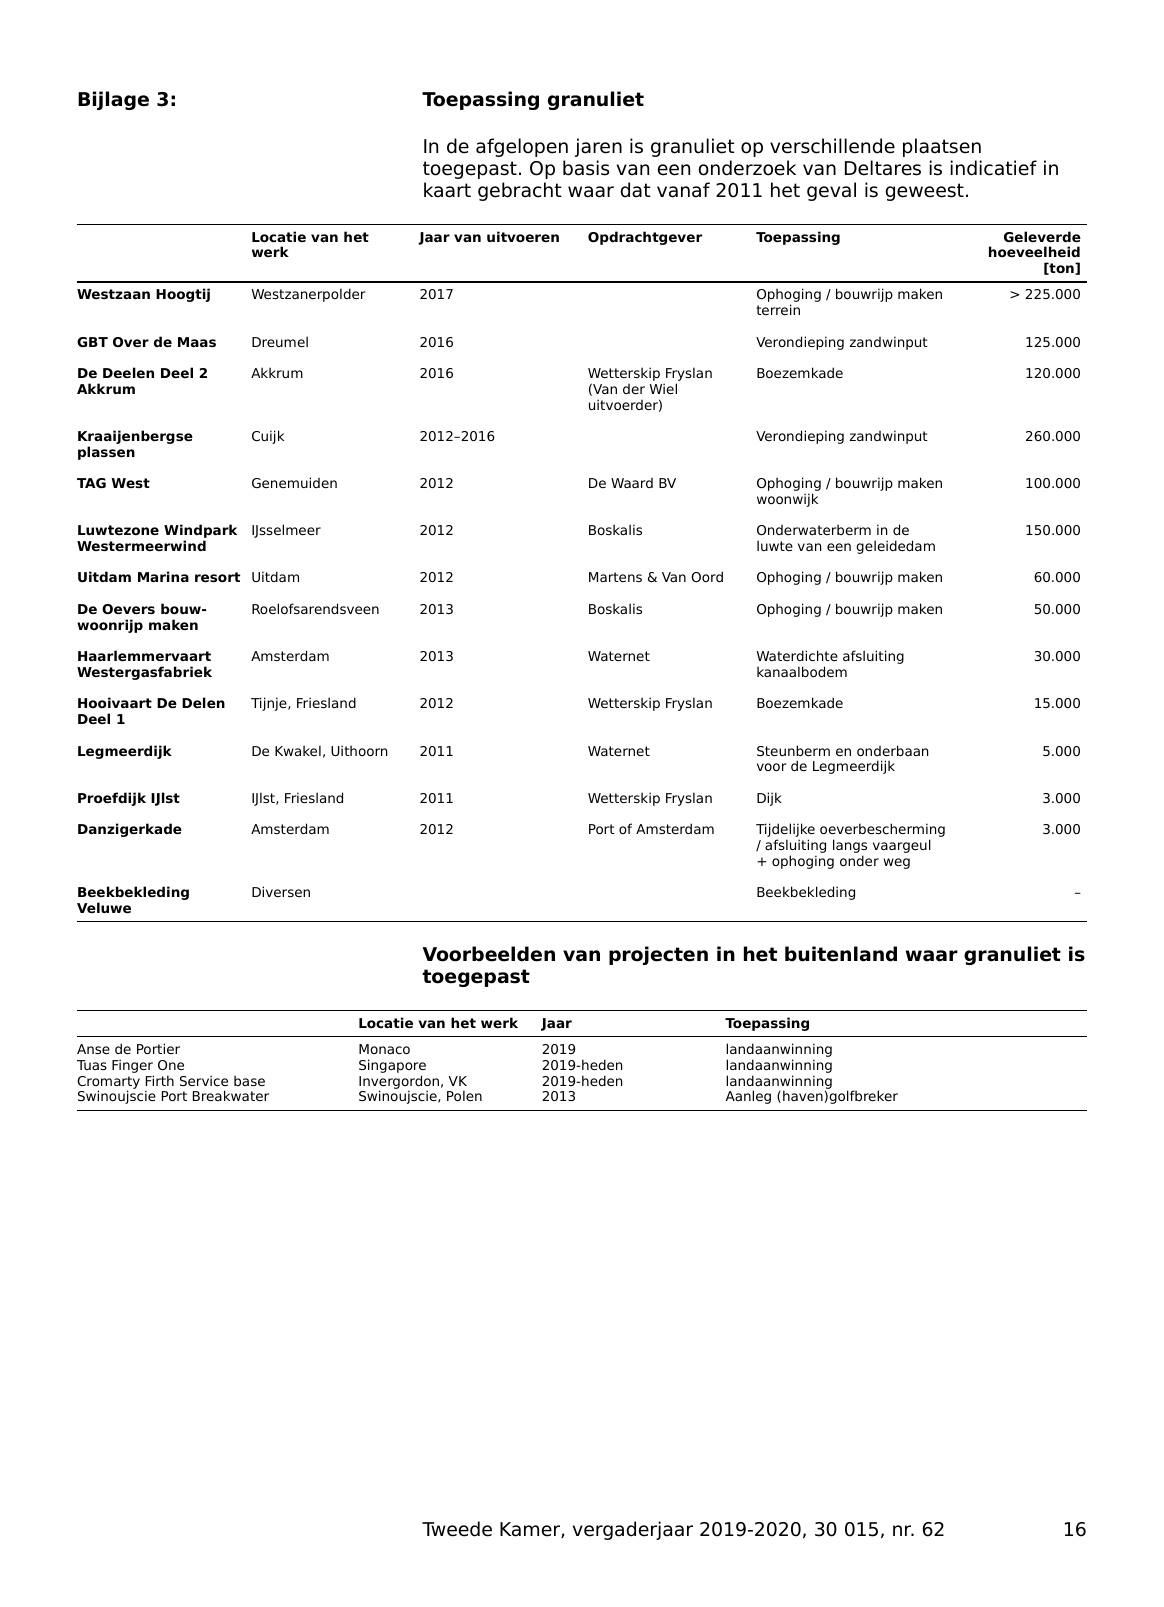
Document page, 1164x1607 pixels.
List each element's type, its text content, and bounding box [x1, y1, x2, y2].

table_cell Boezemkade [750, 696, 952, 728]
table_cell IJsselmeer [245, 523, 413, 554]
table_header [77, 1011, 352, 1036]
table_cell [77, 508, 245, 523]
table_cell [952, 806, 1087, 822]
table_cell – [952, 885, 1087, 921]
table_cell [750, 350, 952, 366]
table_cell [582, 350, 750, 366]
table_cell [582, 680, 750, 696]
table_cell Onderwaterberm in de luwte van een geleidedam [750, 523, 952, 554]
table_cell [245, 775, 413, 791]
table_cell [245, 508, 413, 523]
table_cell Danzigerkade [77, 822, 245, 869]
table_header Locatie van het werk [352, 1011, 536, 1036]
table_cell landaanwinning [719, 1037, 1087, 1058]
table_cell 2013 [413, 649, 582, 680]
table_header Toepassing [750, 225, 952, 281]
table_header [77, 225, 245, 281]
table_cell [750, 586, 952, 602]
table_cell Haarlemmervaart Westergasfabriek [77, 649, 245, 680]
table_cell landaanwinning [719, 1074, 1087, 1089]
table_cell 3.000 [952, 822, 1087, 869]
table_cell [750, 508, 952, 523]
table_cell [245, 460, 413, 476]
table_cell De Deelen Deel 2 Akkrum [77, 366, 245, 413]
table_header Opdrachtgever [582, 225, 750, 281]
table_cell [245, 555, 413, 570]
table_cell [582, 633, 750, 649]
table_cell [582, 283, 750, 319]
table_cell Wetterskip Fryslan [582, 696, 750, 728]
table_cell [77, 633, 245, 649]
table_cell 2011 [413, 743, 582, 775]
table_cell [413, 869, 582, 885]
table_cell [413, 680, 582, 696]
table_cell Boezemkade [750, 366, 952, 413]
table_cell TAG West [77, 476, 245, 507]
table_cell [582, 508, 750, 523]
table_cell [413, 885, 582, 921]
table_cell Tijdelijke oeverbescherming / afsluiting langs vaargeul + ophoging onder weg [750, 822, 952, 869]
table_cell 120.000 [952, 366, 1087, 413]
table_cell [750, 555, 952, 570]
table_cell Monaco [352, 1037, 536, 1058]
table_cell landaanwinning [719, 1058, 1087, 1073]
table_cell Wetterskip Fryslan (Van der Wiel uitvoerder) [582, 366, 750, 413]
table_header Jaar [536, 1011, 719, 1036]
table_cell GBT Over de Maas [77, 334, 245, 350]
table_cell 3.000 [952, 791, 1087, 806]
table_cell De Kwakel, Uithoorn [245, 743, 413, 775]
table_cell Roelofsarendsveen [245, 602, 413, 633]
table_cell [750, 775, 952, 791]
table_cell [77, 869, 245, 885]
table_cell > 225.000 [952, 283, 1087, 319]
table_cell Luwtezone Windpark Westermeerwind [77, 523, 245, 554]
table_cell [245, 413, 413, 429]
table_cell [245, 633, 413, 649]
table_cell [582, 555, 750, 570]
table_cell [750, 319, 952, 334]
table_cell [582, 775, 750, 791]
table_cell Boskalis [582, 523, 750, 554]
table_cell [750, 728, 952, 743]
table_header Locatie van het werk [245, 225, 413, 281]
table_cell Anse de Portier [77, 1037, 352, 1058]
table_cell De Oevers bouw- woonrijp maken [77, 602, 245, 633]
table_cell Beekbekleding [750, 885, 952, 921]
table_cell Waternet [582, 743, 750, 775]
table_cell Kraaijenbergse plassen [77, 429, 245, 460]
table_cell [77, 460, 245, 476]
table_cell 30.000 [952, 649, 1087, 680]
table_cell [750, 633, 952, 649]
table_cell [582, 728, 750, 743]
table_cell [952, 869, 1087, 885]
table_cell [750, 680, 952, 696]
table_cell IJlst, Friesland [245, 791, 413, 806]
table_cell 2011 [413, 791, 582, 806]
table_cell [77, 413, 245, 429]
table_cell [750, 460, 952, 476]
table_cell Verondieping zandwinput [750, 429, 952, 460]
table_cell Tijnje, Friesland [245, 696, 413, 728]
table_cell Boskalis [582, 602, 750, 633]
table_cell 2013 [536, 1089, 719, 1109]
table_cell [77, 350, 245, 366]
table_cell Uitdam [245, 570, 413, 586]
table_cell Steunberm en onderbaan voor de Legmeerdijk [750, 743, 952, 775]
table_cell Port of Amsterdam [582, 822, 750, 869]
table_cell Singapore [352, 1058, 536, 1073]
table_cell [245, 680, 413, 696]
table_cell Legmeerdijk [77, 743, 245, 775]
table_cell Tuas Finger One [77, 1058, 352, 1073]
table_cell [413, 460, 582, 476]
table_cell [77, 586, 245, 602]
table_cell 50.000 [952, 602, 1087, 633]
table_cell Ophoging / bouwrijp maken [750, 570, 952, 586]
subtitle Voorbeelden van projecten in het buitenland waar granuliet is toegepast [422, 944, 1087, 988]
table_cell 2013 [413, 602, 582, 633]
table_cell Verondieping zandwinput [750, 334, 952, 350]
table_cell [582, 460, 750, 476]
table_cell [413, 633, 582, 649]
table_cell [77, 555, 245, 570]
table_cell 15.000 [952, 696, 1087, 728]
table_cell [952, 460, 1087, 476]
table_cell [413, 775, 582, 791]
table_cell [952, 586, 1087, 602]
table_cell [77, 775, 245, 791]
table_cell [582, 586, 750, 602]
table_cell Ophoging / bouwrijp maken [750, 602, 952, 633]
table_cell [77, 728, 245, 743]
table_cell 2012 [413, 476, 582, 507]
table_cell 125.000 [952, 334, 1087, 350]
table_cell [245, 319, 413, 334]
table_cell Akkrum [245, 366, 413, 413]
table_cell Cuijk [245, 429, 413, 460]
table_cell [582, 334, 750, 350]
table_cell Hooivaart De Delen Deel 1 [77, 696, 245, 728]
table_cell Martens & Van Oord [582, 570, 750, 586]
table_cell De Waard BV [582, 476, 750, 507]
subtitle Bijlage 3: Toepassing granuliet [77, 89, 1087, 111]
table_cell Ophoging / bouwrijp maken terrein [750, 283, 952, 319]
table_cell 2012 [413, 523, 582, 554]
table_cell 2017 [413, 283, 582, 319]
table_cell [77, 806, 245, 822]
table_cell Westzaan Hoogtij [77, 283, 245, 319]
table_cell Amsterdam [245, 822, 413, 869]
table_cell Swinoujscie Port Breakwater [77, 1089, 352, 1109]
table_cell [582, 413, 750, 429]
table_cell Cromarty Firth Service base [77, 1074, 352, 1089]
table_cell [245, 350, 413, 366]
table_cell [245, 806, 413, 822]
table_cell 2012 [413, 570, 582, 586]
table_cell 2016 [413, 334, 582, 350]
table_cell Amsterdam [245, 649, 413, 680]
table_cell [413, 806, 582, 822]
table_cell [952, 350, 1087, 366]
table_cell [77, 680, 245, 696]
table_cell [413, 413, 582, 429]
table_cell Dijk [750, 791, 952, 806]
table_cell 2012 [413, 696, 582, 728]
table_cell Diversen [245, 885, 413, 921]
table_cell Wetterskip Fryslan [582, 791, 750, 806]
table_cell Westzanerpolder [245, 283, 413, 319]
table_cell [413, 586, 582, 602]
table_cell [245, 728, 413, 743]
table_cell [750, 869, 952, 885]
table_cell [582, 319, 750, 334]
table_cell [582, 869, 750, 885]
table_cell [582, 806, 750, 822]
table_cell Uitdam Marina resort [77, 570, 245, 586]
table_cell [952, 680, 1087, 696]
table_cell 2012–2016 [413, 429, 582, 460]
table_cell [750, 806, 952, 822]
text In de afgelopen jaren is granuliet op verschillende plaatsen toegepast. Op basis van een onderzoek van Deltares is indicatief in kaart gebracht waar dat vanaf 2011 het geval is geweest. [422, 136, 1087, 202]
table_cell 2016 [413, 366, 582, 413]
table_cell [413, 319, 582, 334]
table_cell [750, 413, 952, 429]
table_cell 150.000 [952, 523, 1087, 554]
table_cell 60.000 [952, 570, 1087, 586]
table_cell [413, 555, 582, 570]
table_cell [952, 508, 1087, 523]
table_cell [245, 869, 413, 885]
table_cell Invergordon, VK [352, 1074, 536, 1089]
table_cell [952, 728, 1087, 743]
table_cell [413, 728, 582, 743]
table_cell Genemuiden [245, 476, 413, 507]
table_cell 2019-heden [536, 1074, 719, 1089]
table_cell [952, 775, 1087, 791]
table_cell [952, 555, 1087, 570]
table_cell [582, 429, 750, 460]
table_cell Dreumel [245, 334, 413, 350]
table_cell [413, 508, 582, 523]
table_cell [952, 319, 1087, 334]
table_cell Beekbekleding Veluwe [77, 885, 245, 921]
table_cell Waternet [582, 649, 750, 680]
table_header Geleverde hoeveelheid [ton] [952, 225, 1087, 281]
table_cell Aanleg (haven)golfbreker [719, 1089, 1087, 1109]
table_cell [245, 586, 413, 602]
table_cell 2019 [536, 1037, 719, 1058]
table_cell Ophoging / bouwrijp maken woonwijk [750, 476, 952, 507]
table_cell [952, 413, 1087, 429]
table_cell [413, 350, 582, 366]
table_cell 2012 [413, 822, 582, 869]
table_cell [582, 885, 750, 921]
table_cell 100.000 [952, 476, 1087, 507]
table_cell Proefdijk IJlst [77, 791, 245, 806]
table_cell 260.000 [952, 429, 1087, 460]
table_cell Swinoujscie, Polen [352, 1089, 536, 1109]
table_header Jaar van uitvoeren [413, 225, 582, 281]
table_cell Waterdichte afsluiting kanaalbodem [750, 649, 952, 680]
table_header Toepassing [719, 1011, 1087, 1036]
table_cell [952, 633, 1087, 649]
table_cell 5.000 [952, 743, 1087, 775]
table_cell 2019-heden [536, 1058, 719, 1073]
table_cell [77, 319, 245, 334]
